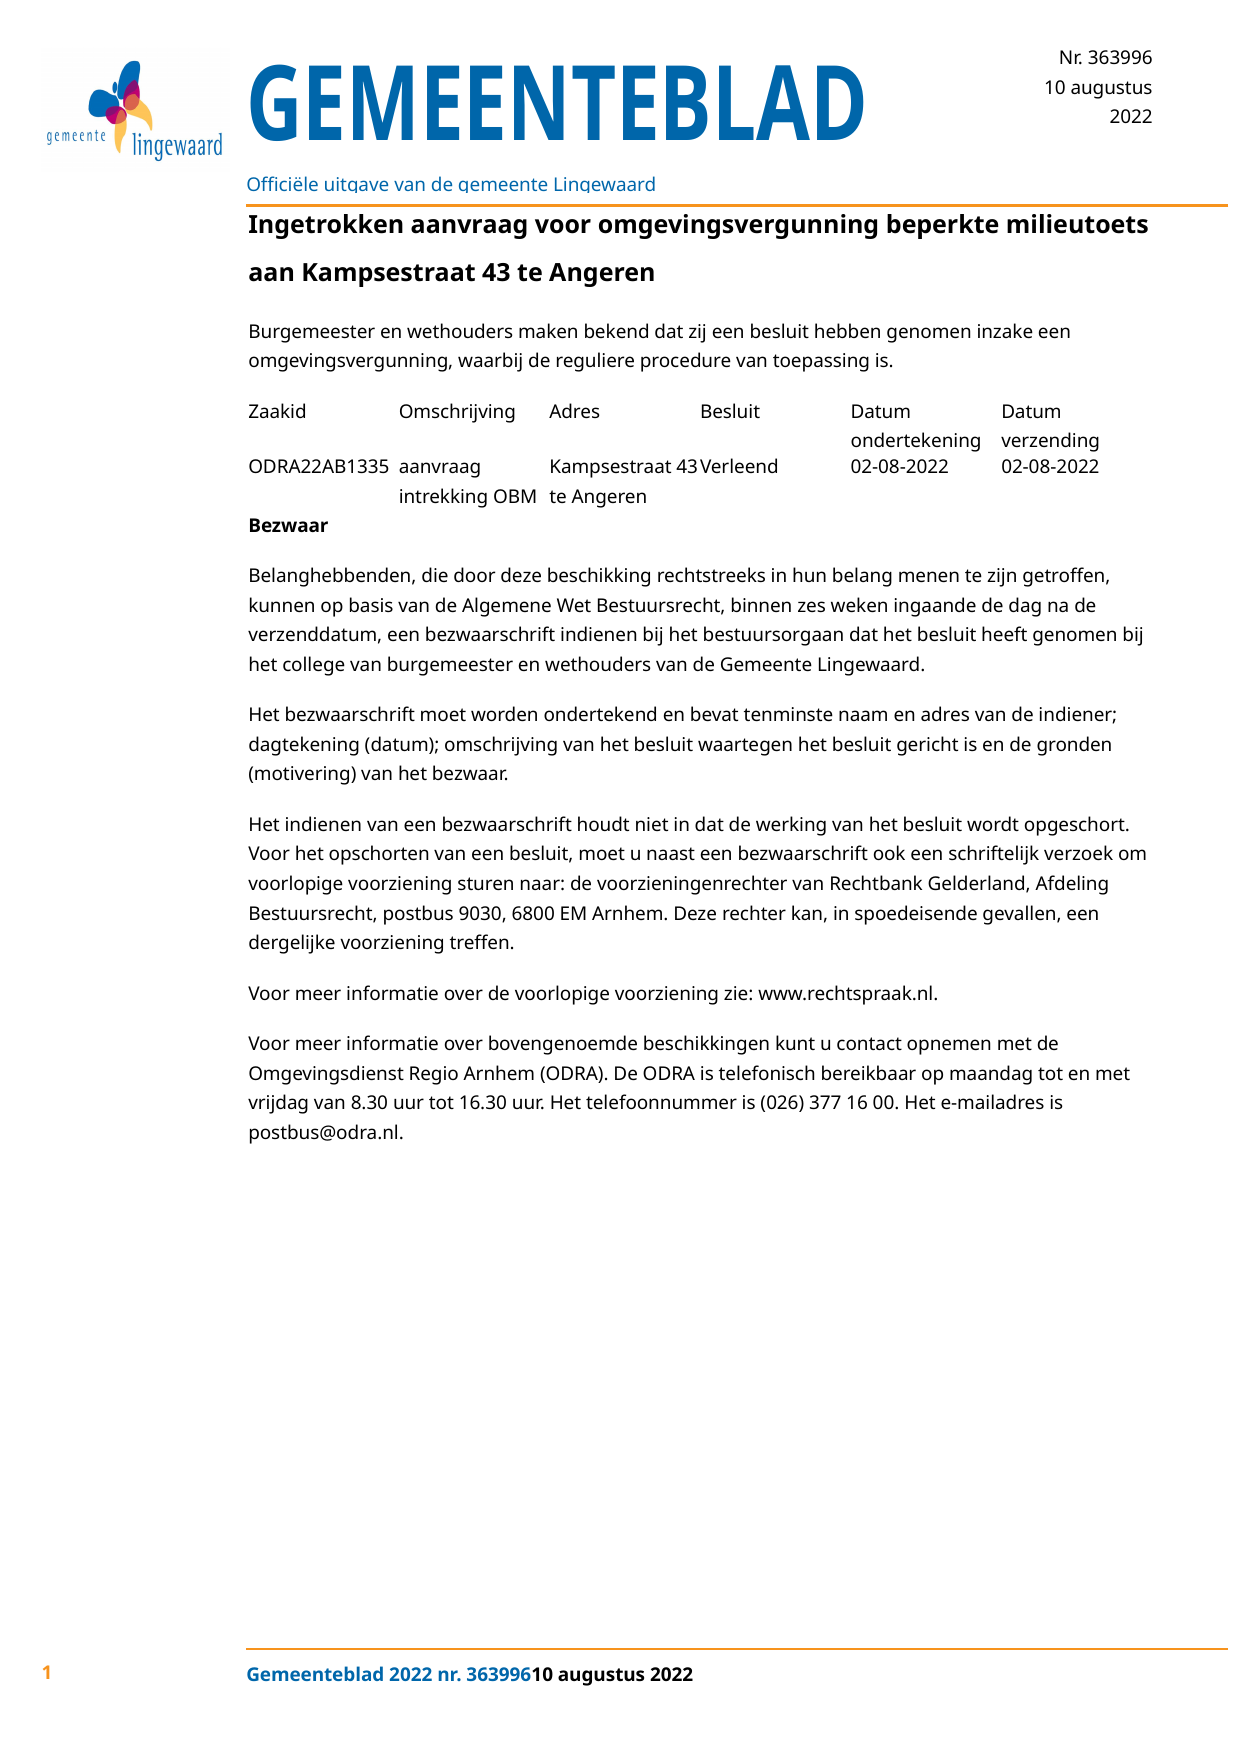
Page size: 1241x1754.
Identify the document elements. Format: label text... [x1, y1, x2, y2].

text Voor meer informatie over bovengenoemde beschikkingen kunt u contact opnemen met de Omgevingsdienst Regio Arnhem (ODRA). De ODRA is telefonisch bereikbaar op maandag tot en met vrijdag van 8.30 uur tot 16.30 uur. Het telefoonnummer is (026) 377 16 00. Het e-mailadres is postbus@odra.nl. [248, 1030, 1152, 1145]
table_header Zaakid [248, 398, 398, 453]
text Bezwaar [248, 512, 1152, 538]
text Burgemeester en wethouders maken bekend dat zij een besluit hebben genomen inzake een omgevingsvergunning, waarbij de reguliere procedure van toepassing is. [248, 318, 1152, 373]
text Belanghebbenden, die door deze beschikking rechtstreeks in hun belang menen te zijn getroffen, kunnen op basis van de Algemene Wet Bestuursrecht, binnen zes weken ingaande de dag na de verzenddatum, een bezwaarschrift indienen bij het bestuursorgaan dat het besluit heeft genomen bij het college van burgemeester en wethouders van de Gemeente Lingewaard. [248, 562, 1152, 677]
text Het indienen van een bezwaarschrift houdt niet in dat de werking van het besluit wordt opgeschort. Voor het opschorten van een besluit, moet u naast een bezwaarschrift ook een schriftelijk verzoek om voorlopige voorziening sturen naar: de voorzieningenrechter van Rechtbank Gelderland, Afdeling Bestuursrecht, postbus 9030, 6800 EM Arnhem. Deze rechter kan, in spoedeisende gevallen, een dergelijke voorziening treffen. [248, 811, 1152, 955]
table_cell 02-08-2022 [850, 453, 1001, 509]
table_cell Verleend [700, 453, 850, 509]
text Voor meer informatie over de voorlopige voorziening zie: www.rechtspraak.nl. [248, 980, 1152, 1006]
table_header Datum ondertekening [850, 398, 1001, 453]
table_cell 02-08-2022 [1001, 453, 1152, 509]
table_header Datum verzending [1001, 398, 1152, 453]
table_header Besluit [700, 398, 850, 453]
table_cell ODRA22AB1335 [248, 453, 398, 509]
text Het bezwaarschrift moet worden ondertekend en bevat tenminste naam en adres van de indiener; dagtekening (datum); omschrijving van het besluit waartegen het besluit gericht is en de gronden (motivering) van het bezwaar. [248, 701, 1152, 786]
table_header Omschrijving [399, 398, 549, 453]
table_header Adres [549, 398, 700, 453]
table_cell aanvraag intrekking OBM [399, 453, 549, 509]
table_cell Kampsestraat 43 te Angeren [549, 453, 700, 509]
picture [41, 47, 231, 172]
text Ingetrokken aanvraag voor omgevingsvergunning beperkte milieutoets aan Kampsestraat 43 te Angeren [248, 207, 1152, 288]
